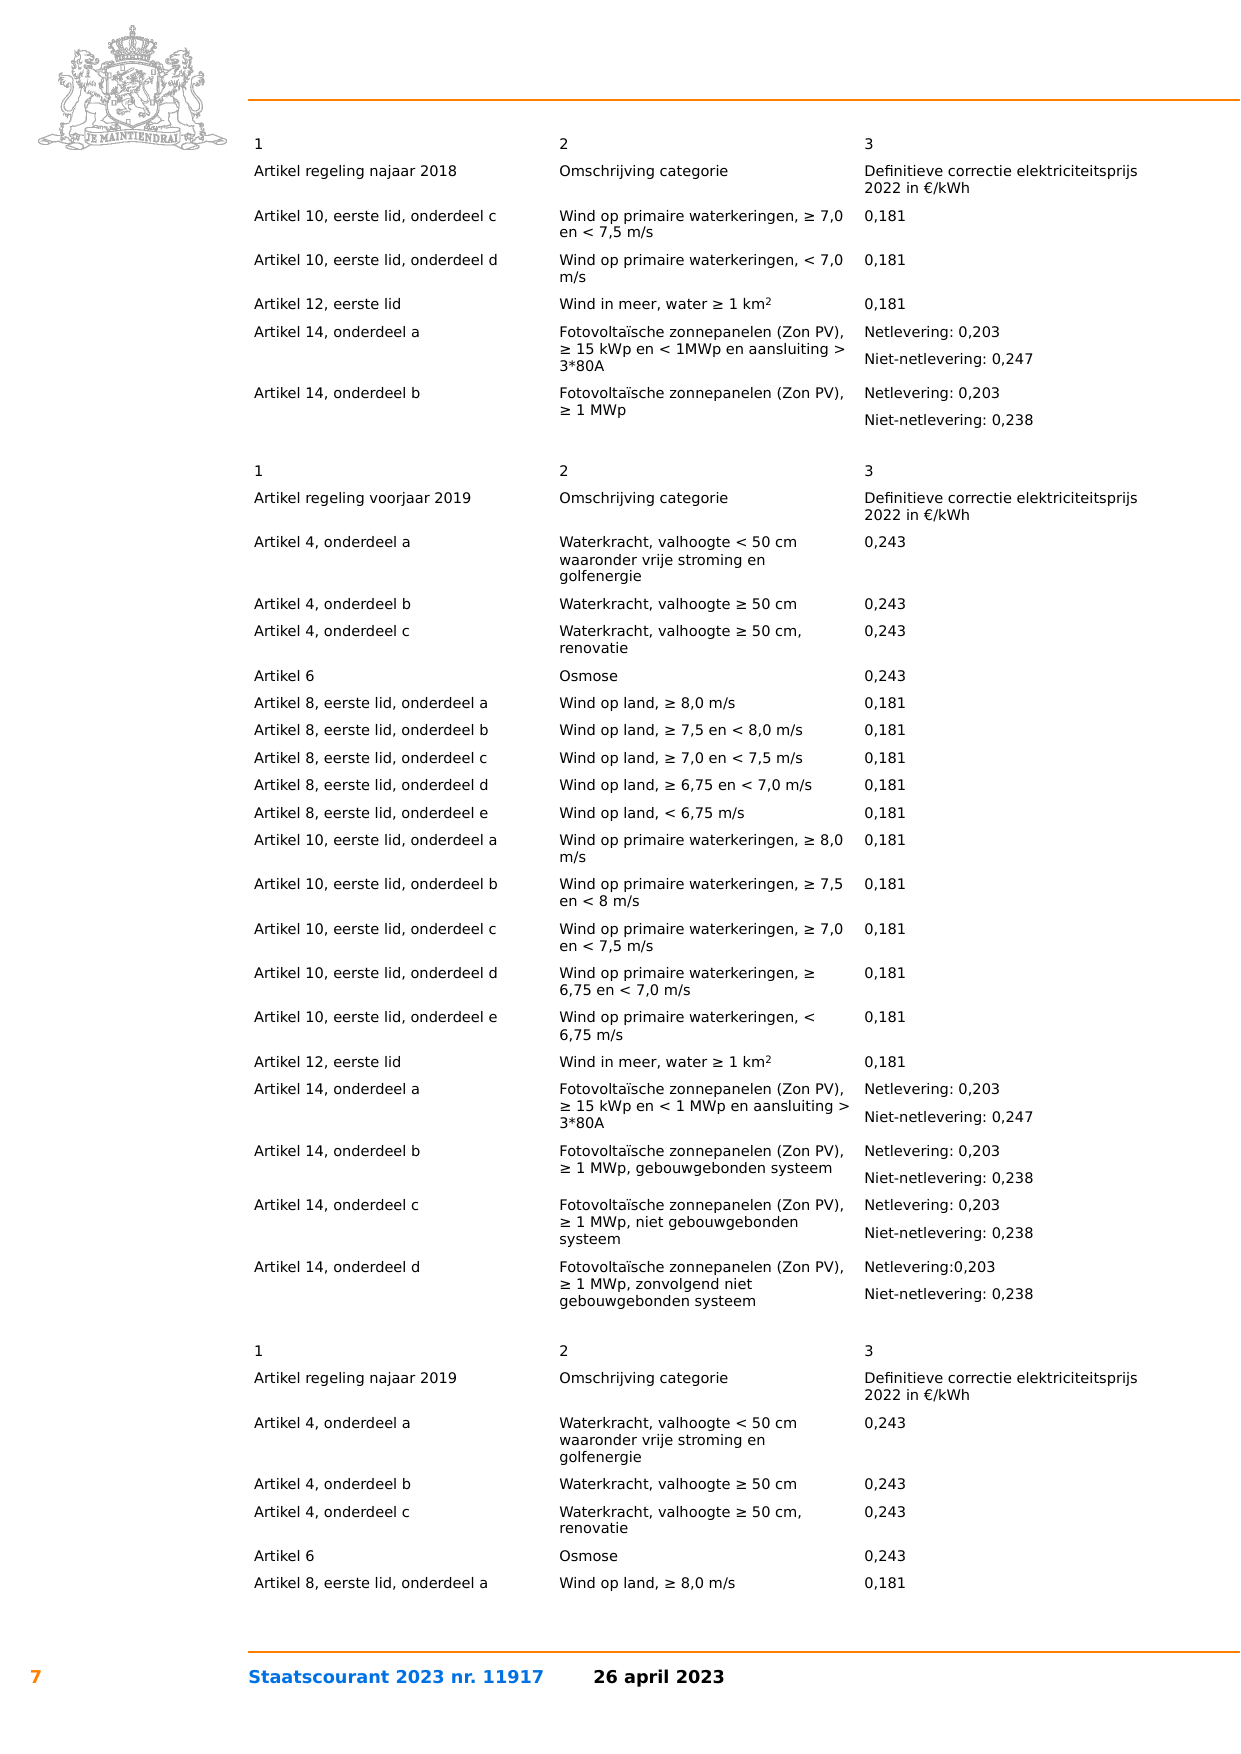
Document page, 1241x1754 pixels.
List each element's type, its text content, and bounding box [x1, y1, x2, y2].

table_cell Netlevering: 0,203 [859, 380, 1163, 407]
picture [38, 25, 227, 150]
table_cell Niet-netlevering: 0,247 [859, 346, 1163, 379]
table_cell Definitieve correctie elektriciteitsprijs 2022 in €/kWh [859, 485, 1163, 529]
table_cell Waterkracht, valhoogte < 50 cm waaronder vrije stroming en golfenergie [554, 1410, 858, 1470]
table_cell 0,181 [859, 247, 1163, 290]
table_header 2 [554, 1338, 858, 1364]
table_cell 0,181 [859, 773, 1163, 799]
table_cell Omschrijving categorie [554, 1366, 858, 1409]
table_cell Wind op primaire waterkeringen, ≥ 7,0 en < 7,5 m/s [554, 916, 858, 959]
table_cell Artikel 12, eerste lid [249, 291, 553, 318]
table_cell Artikel 14, onderdeel a [249, 1076, 553, 1137]
table_cell Fotovoltaïsche zonnepanelen (Zon PV), ≥ 15 kWp en < 1 MWp en aansluiting > 3*80A [554, 1076, 858, 1137]
table_cell 0,181 [859, 291, 1163, 318]
table_cell Netlevering: 0,203 [859, 1193, 1163, 1219]
table_cell Niet-netlevering: 0,238 [859, 408, 1163, 434]
table_cell Artikel 10, eerste lid, onderdeel d [249, 960, 553, 1004]
table_cell Fotovoltaïsche zonnepanelen (Zon PV), ≥ 1 MWp [554, 380, 858, 434]
table_cell Artikel 8, eerste lid, onderdeel c [249, 745, 553, 771]
table_cell Omschrijving categorie [554, 158, 858, 202]
table_cell Artikel 6 [249, 1543, 553, 1569]
table_cell 0,181 [859, 1005, 1163, 1048]
table_cell Wind op land, ≥ 7,0 en < 7,5 m/s [554, 745, 858, 771]
table_cell Artikel 4, onderdeel c [249, 1499, 553, 1542]
table_header 2 [554, 131, 858, 157]
table_cell Osmose [554, 663, 858, 689]
table_header 3 [859, 458, 1163, 484]
table_cell Artikel 14, onderdeel c [249, 1193, 553, 1253]
table_cell 0,181 [859, 690, 1163, 717]
table_header 1 [249, 458, 553, 484]
table_cell Wind in meer, water ≥ 1 km2 [554, 1049, 858, 1075]
table_cell Artikel 10, eerste lid, onderdeel c [249, 916, 553, 959]
table_cell Artikel 4, onderdeel c [249, 619, 553, 662]
table_cell Netlevering:0,203 [859, 1254, 1163, 1280]
table_header 3 [859, 131, 1163, 157]
table_cell Definitieve correctie elektriciteitsprijs 2022 in €/kWh [859, 1366, 1163, 1409]
table_cell Wind op land, ≥ 8,0 m/s [554, 690, 858, 717]
table_cell Wind op primaire waterkeringen, ≥ 7,5 en < 8 m/s [554, 872, 858, 915]
table_cell 0,181 [859, 800, 1163, 826]
table_cell Netlevering: 0,203 [859, 1076, 1163, 1103]
table_cell Artikel 4, onderdeel b [249, 591, 553, 617]
table_cell Niet-netlevering: 0,238 [859, 1281, 1163, 1314]
table_cell 0,181 [859, 960, 1163, 1004]
table_cell Osmose [554, 1543, 858, 1569]
table_cell Artikel 8, eerste lid, onderdeel a [249, 690, 553, 717]
table_cell Niet-netlevering: 0,238 [859, 1220, 1163, 1253]
table_cell Waterkracht, valhoogte ≥ 50 cm, renovatie [554, 619, 858, 662]
table_cell 0,181 [859, 1049, 1163, 1075]
table_cell Artikel 6 [249, 663, 553, 689]
table_cell 0,181 [859, 916, 1163, 959]
table_cell Artikel 10, eerste lid, onderdeel a [249, 827, 553, 871]
table_cell 0,181 [859, 1571, 1163, 1597]
table_cell Artikel 10, eerste lid, onderdeel b [249, 872, 553, 915]
table_cell 0,243 [859, 1543, 1163, 1569]
table_cell Wind op land, < 6,75 m/s [554, 800, 858, 826]
table_cell 0,243 [859, 1410, 1163, 1470]
table_cell Waterkracht, valhoogte ≥ 50 cm [554, 591, 858, 617]
table_cell Artikel 14, onderdeel d [249, 1254, 553, 1314]
table_cell Fotovoltaïsche zonnepanelen (Zon PV), ≥ 15 kWp en < 1MWp en aansluiting > 3*80A [554, 319, 858, 379]
table_cell Wind op primaire waterkeringen, ≥ 6,75 en < 7,0 m/s [554, 960, 858, 1004]
table_cell 0,181 [859, 827, 1163, 871]
table_cell Wind op primaire waterkeringen, < 6,75 m/s [554, 1005, 858, 1048]
table_cell Artikel 8, eerste lid, onderdeel b [249, 718, 553, 744]
table_cell Fotovoltaïsche zonnepanelen (Zon PV), ≥ 1 MWp, zonvolgend niet gebouwgebonden systeem [554, 1254, 858, 1314]
table_cell 0,243 [859, 1499, 1163, 1542]
table_cell Wind op land, ≥ 7,5 en < 8,0 m/s [554, 718, 858, 744]
table_cell Omschrijving categorie [554, 485, 858, 529]
table_cell Artikel 8, eerste lid, onderdeel d [249, 773, 553, 799]
table_cell Artikel 4, onderdeel a [249, 530, 553, 590]
table_header 1 [249, 1338, 553, 1364]
table_cell Artikel 4, onderdeel b [249, 1471, 553, 1498]
table_cell Artikel regeling najaar 2018 [249, 158, 553, 202]
table_header 1 [249, 131, 553, 157]
table_header 3 [859, 1338, 1163, 1364]
table_cell Wind op land, ≥ 8,0 m/s [554, 1571, 858, 1597]
table_header 2 [554, 458, 858, 484]
table_cell 0,243 [859, 663, 1163, 689]
table_cell Waterkracht, valhoogte ≥ 50 cm [554, 1471, 858, 1498]
table_cell Wind op primaire waterkeringen, < 7,0 m/s [554, 247, 858, 290]
table_cell Artikel 8, eerste lid, onderdeel a [249, 1571, 553, 1597]
table_cell Definitieve correctie elektriciteitsprijs 2022 in €/kWh [859, 158, 1163, 202]
table_cell Netlevering: 0,203 [859, 319, 1163, 345]
table_cell Artikel regeling najaar 2019 [249, 1366, 553, 1409]
table_cell Artikel 10, eerste lid, onderdeel d [249, 247, 553, 290]
table_cell Waterkracht, valhoogte < 50 cm waaronder vrije stroming en golfenergie [554, 530, 858, 590]
table_cell 0,181 [859, 872, 1163, 915]
table_cell Wind in meer, water ≥ 1 km2 [554, 291, 858, 318]
table_cell Niet-netlevering: 0,247 [859, 1104, 1163, 1137]
table_cell Artikel 10, eerste lid, onderdeel e [249, 1005, 553, 1048]
table_cell Artikel 14, onderdeel b [249, 1138, 553, 1192]
table_cell Netlevering: 0,203 [859, 1138, 1163, 1164]
table_cell Artikel 14, onderdeel b [249, 380, 553, 434]
table_cell Fotovoltaïsche zonnepanelen (Zon PV), ≥ 1 MWp, niet gebouwgebonden systeem [554, 1193, 858, 1253]
table_cell Niet-netlevering: 0,238 [859, 1165, 1163, 1192]
table_cell 0,243 [859, 530, 1163, 590]
table_cell Artikel 10, eerste lid, onderdeel c [249, 203, 553, 246]
table_cell Artikel 4, onderdeel a [249, 1410, 553, 1470]
table_cell 0,243 [859, 619, 1163, 662]
table_cell Wind op primaire waterkeringen, ≥ 7,0 en < 7,5 m/s [554, 203, 858, 246]
table_cell 0,181 [859, 745, 1163, 771]
table_cell Wind op land, ≥ 6,75 en < 7,0 m/s [554, 773, 858, 799]
table_cell 0,243 [859, 591, 1163, 617]
table_cell 0,181 [859, 203, 1163, 246]
table_cell 0,243 [859, 1471, 1163, 1498]
table_cell Waterkracht, valhoogte ≥ 50 cm, renovatie [554, 1499, 858, 1542]
table_cell Wind op primaire waterkeringen, ≥ 8,0 m/s [554, 827, 858, 871]
table_cell Artikel 12, eerste lid [249, 1049, 553, 1075]
table_cell Artikel 14, onderdeel a [249, 319, 553, 379]
table_cell Fotovoltaïsche zonnepanelen (Zon PV), ≥ 1 MWp, gebouwgebonden systeem [554, 1138, 858, 1192]
table_cell Artikel regeling voorjaar 2019 [249, 485, 553, 529]
table_cell 0,181 [859, 718, 1163, 744]
table_cell Artikel 8, eerste lid, onderdeel e [249, 800, 553, 826]
